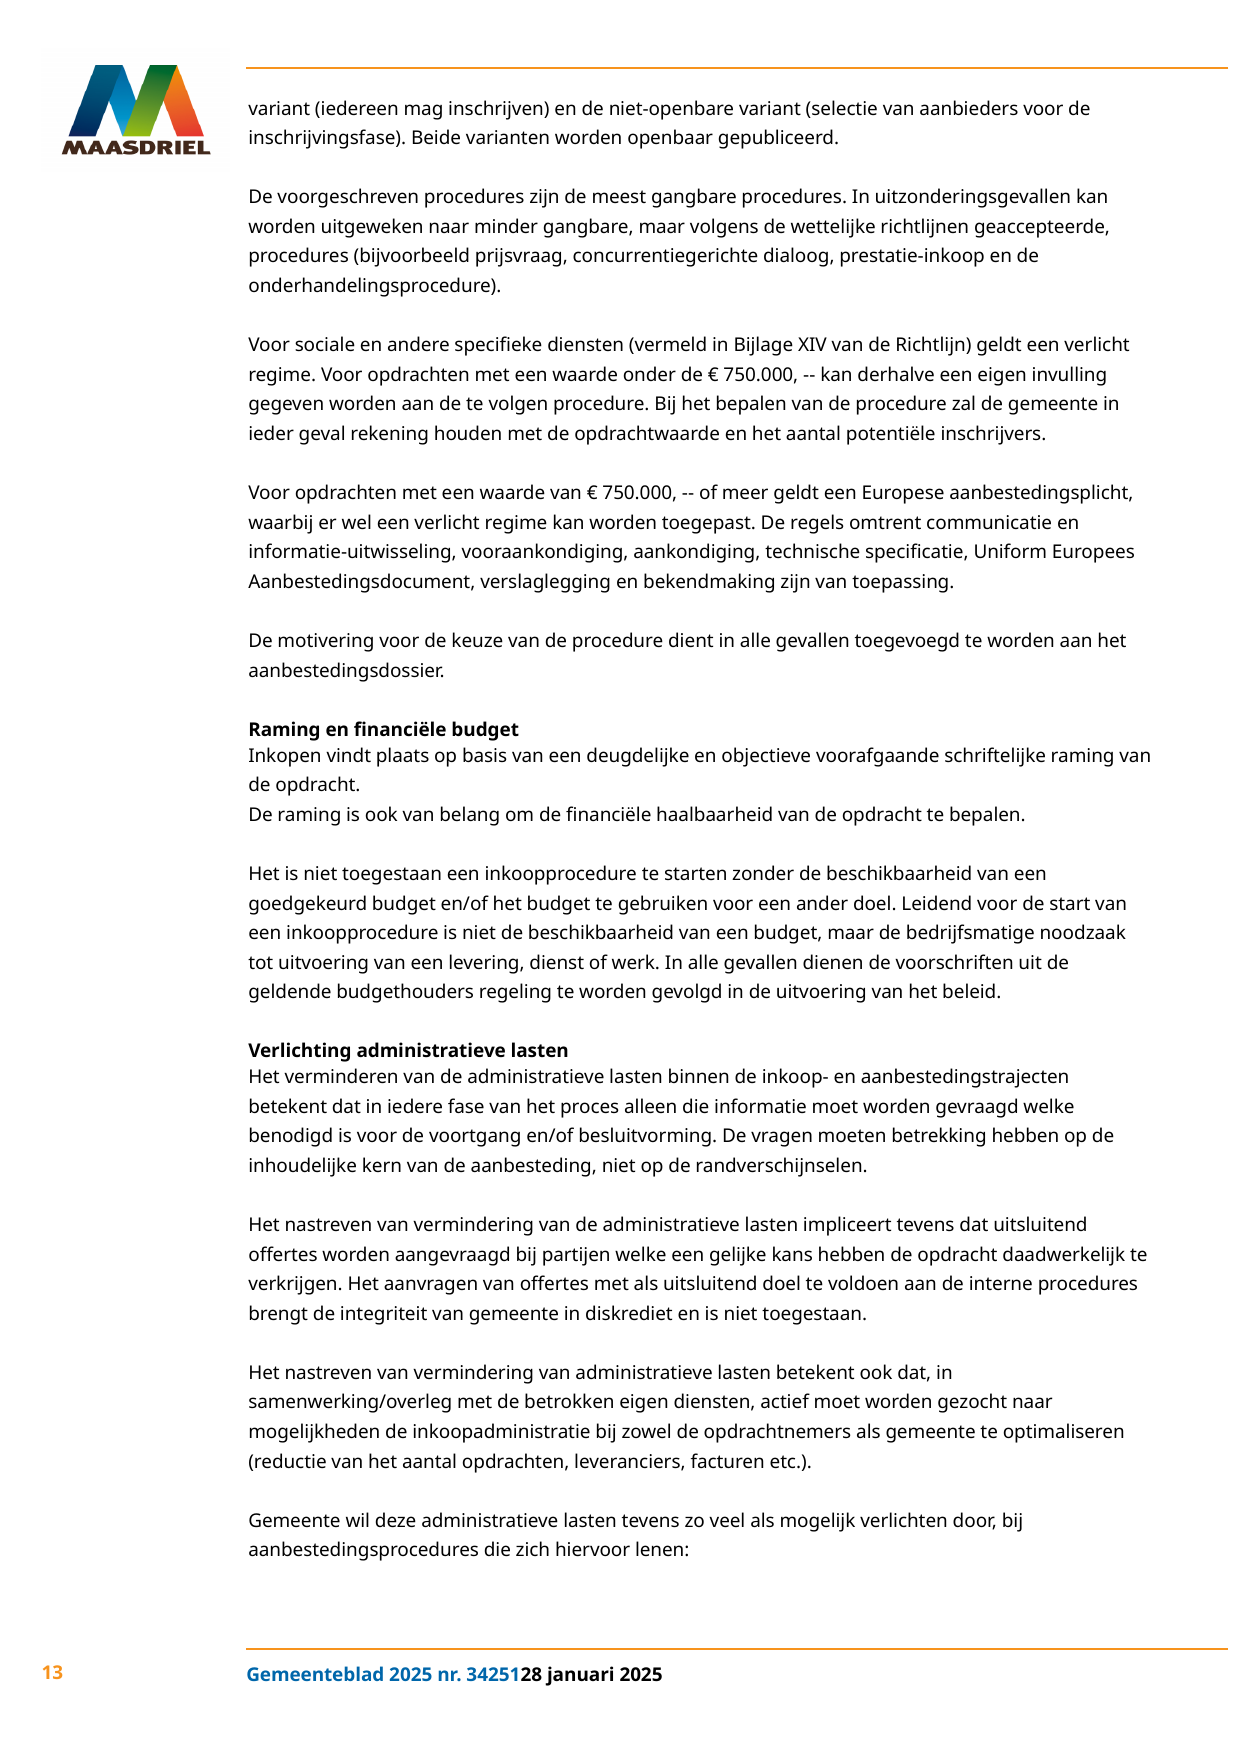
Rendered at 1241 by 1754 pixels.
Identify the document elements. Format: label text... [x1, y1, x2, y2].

text Het verminderen van de administratieve lasten binnen de inkoop- en aanbestedingstrajecten betekent dat in iedere fase van het proces alleen die informatie moet worden gevraagd welke benodigd is voor de voortgang en/of besluitvorming. De vragen moeten betrekking hebben op de inhoudelijke kern van de aanbesteding, niet op de randverschijnselen. [248, 1063, 1152, 1178]
text Raming en financiële budget [248, 716, 1152, 742]
text Gemeente wil deze administratieve lasten tevens zo veel als mogelijk verlichten door, bij aanbestedingsprocedures die zich hiervoor lenen: [248, 1507, 1152, 1562]
text Het nastreven van vermindering van administratieve lasten betekent ook dat, in samenwerking/overleg met de betrokken eigen diensten, actief moet worden gezocht naar mogelijkheden de inkoopadministratie bij zowel de opdrachtnemers als gemeente te optimaliseren (reductie van het aantal opdrachten, leveranciers, facturen etc.). [248, 1359, 1152, 1474]
text Het nastreven van vermindering van de administratieve lasten impliceert tevens dat uitsluitend offertes worden aangevraagd bij partijen welke een gelijke kans hebben de opdracht daadwerkelijk te verkrijgen. Het aanvragen van offertes met als uitsluitend doel te voldoen aan de interne procedures brengt de integriteit van gemeente in diskrediet en is niet toegestaan. [248, 1211, 1152, 1326]
text Voor opdrachten met een waarde van € 750.000, -- of meer geldt een Europese aanbestedingsplicht, waarbij er wel een verlicht regime kan worden toegepast. De regels omtrent communicatie en informatie-uitwisseling, vooraankondiging, aankondiging, technische specificatie, Uniform Europees Aanbestedingsdocument, verslaglegging en bekendmaking zijn van toepassing. [248, 479, 1152, 594]
text De raming is ook van belang om de financiële haalbaarheid van de opdracht te bepalen. [248, 801, 1152, 827]
text Het is niet toegestaan een inkoopprocedure te starten zonder de beschikbaarheid van een goedgekeurd budget en/of het budget te gebruiken voor een ander doel. Leidend voor de start van een inkoopprocedure is niet de beschikbaarheid van een budget, maar de bedrijfsmatige noodzaak tot uitvoering van een levering, dienst of werk. In alle gevallen dienen de voorschriften uit de geldende budgethouders regeling te worden gevolgd in de uitvoering van het beleid. [248, 860, 1152, 1004]
text De motivering voor de keuze van de procedure dient in alle gevallen toegevoegd te worden aan het aanbestedingsdossier. [248, 627, 1152, 683]
text Verlichting administratieve lasten [248, 1038, 1152, 1063]
picture [41, 47, 231, 172]
text De voorgeschreven procedures zijn de meest gangbare procedures. In uitzonderingsgevallen kan worden uitgeweken naar minder gangbare, maar volgens de wettelijke richtlijnen geaccepteerde, procedures (bijvoorbeeld prijsvraag, concurrentiegerichte dialoog, prestatie-inkoop en de onderhandelingsprocedure). [248, 183, 1152, 298]
text Inkopen vindt plaats op basis van een deugdelijke en objectieve voorafgaande schriftelijke raming van de opdracht. [248, 742, 1152, 797]
text Voor sociale en andere specifieke diensten (vermeld in Bijlage XIV van de Richtlijn) geldt een verlicht regime. Voor opdrachten met een waarde onder de € 750.000, -- kan derhalve een eigen invulling gegeven worden aan de te volgen procedure. Bij het bepalen van de procedure zal de gemeente in ieder geval rekening houden met de opdrachtwaarde en het aantal potentiële inschrijvers. [248, 331, 1152, 446]
text variant (iedereen mag inschrijven) en de niet-openbare variant (selectie van aanbieders voor de inschrijvingsfase). Beide varianten worden openbaar gepubliceerd. [248, 95, 1152, 150]
